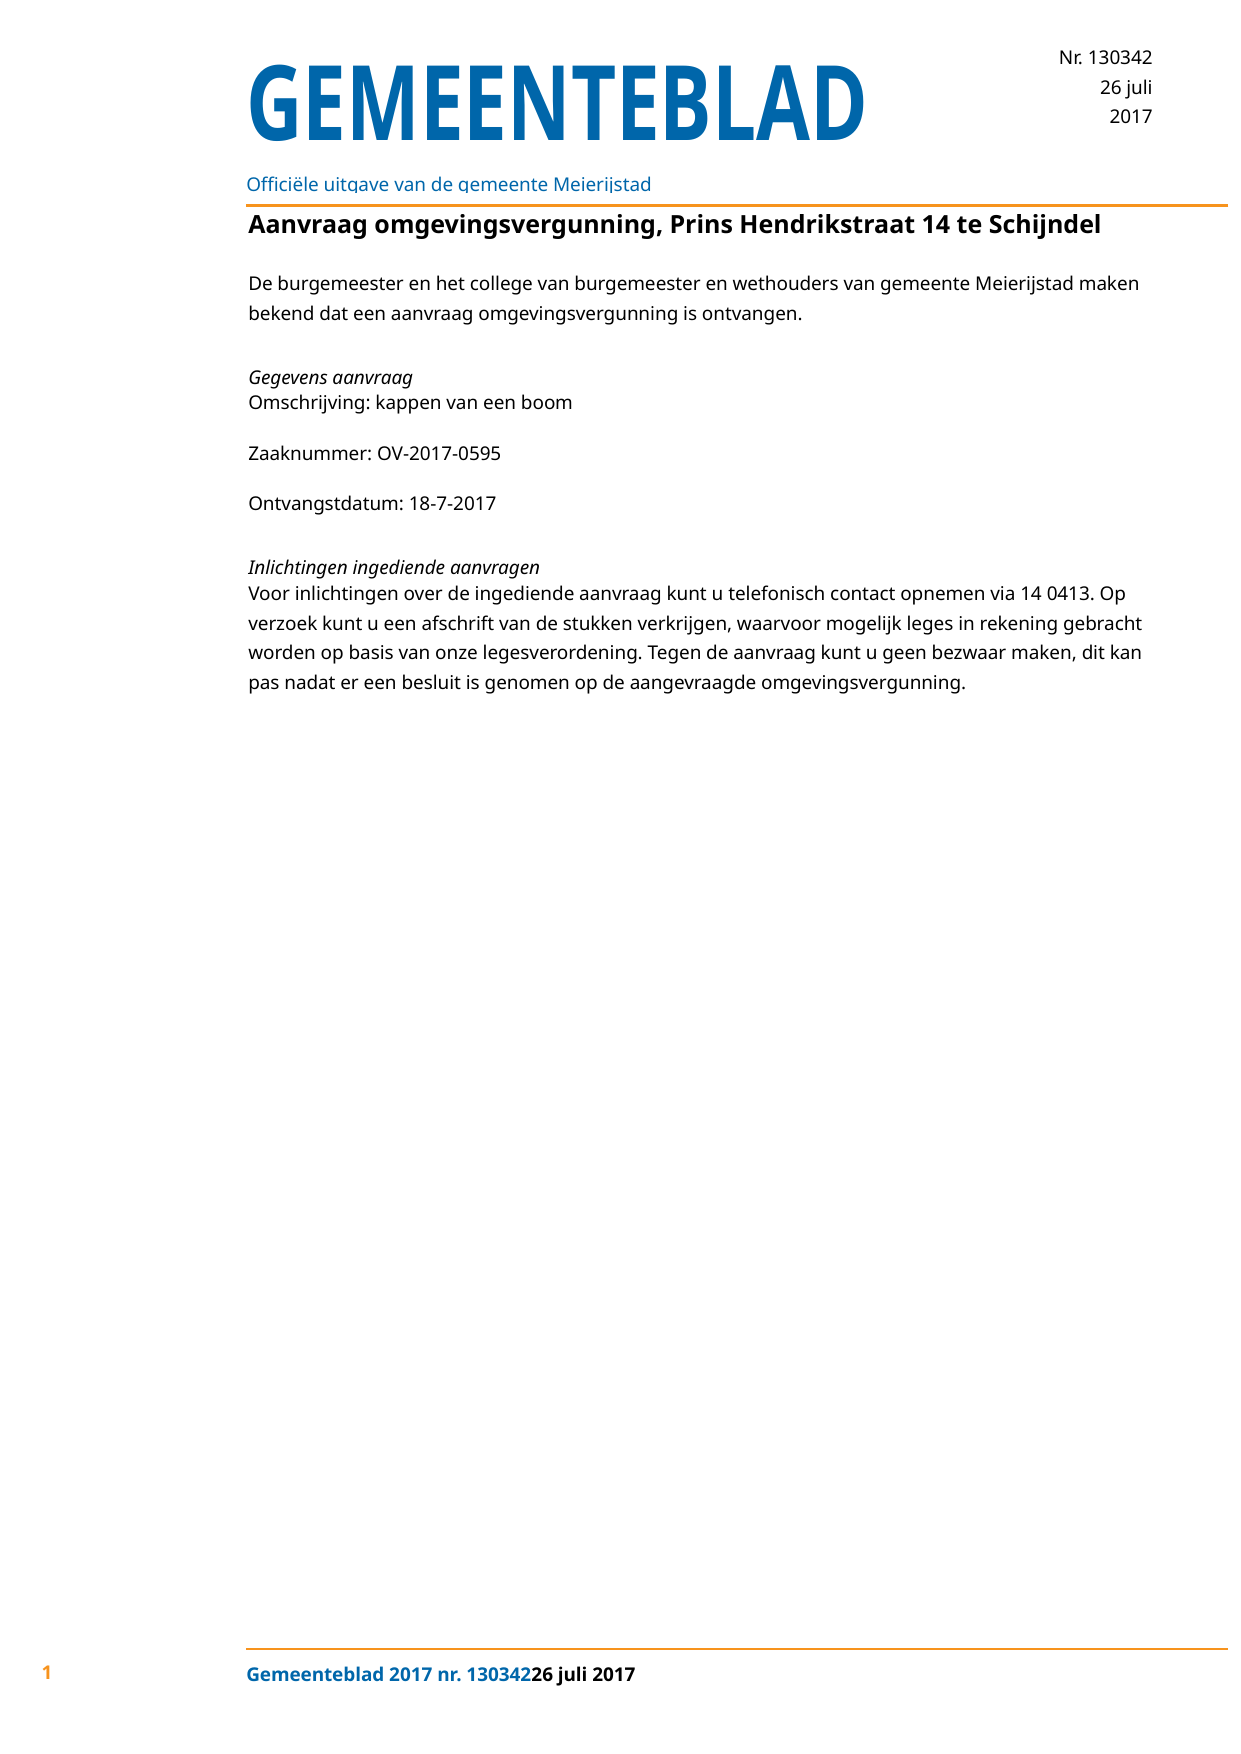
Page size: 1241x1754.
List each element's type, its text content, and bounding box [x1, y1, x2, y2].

text Zaaknummer: OV-2017-0595 [248, 440, 1152, 466]
text Omschrijving: kappen van een boom [248, 389, 1152, 415]
picture [41, 47, 231, 172]
text Inlichtingen ingediende aanvragen [248, 554, 1152, 580]
text Voor inlichtingen over de ingediende aanvraag kunt u telefonisch contact opnemen via 14 0413. Op verzoek kunt u een afschrift van de stukken verkrijgen, waarvoor mogelijk leges in rekening gebracht worden op basis van onze legesverordening. Tegen de aanvraag kunt u geen bezwaar maken, dit kan pas nadat er een besluit is genomen op de aangevraagde omgevingsvergunning. [248, 580, 1152, 694]
text Aanvraag omgevingsvergunning, Prins Hendrikstraat 14 te Schijndel [248, 207, 1152, 241]
text Gegevens aanvraag [248, 364, 1152, 389]
text Ontvangstdatum: 18-7-2017 [248, 490, 1152, 516]
text De burgemeester en het college van burgemeester en wethouders van gemeente Meierijstad maken bekend dat een aanvraag omgevingsvergunning is ontvangen. [248, 270, 1152, 326]
